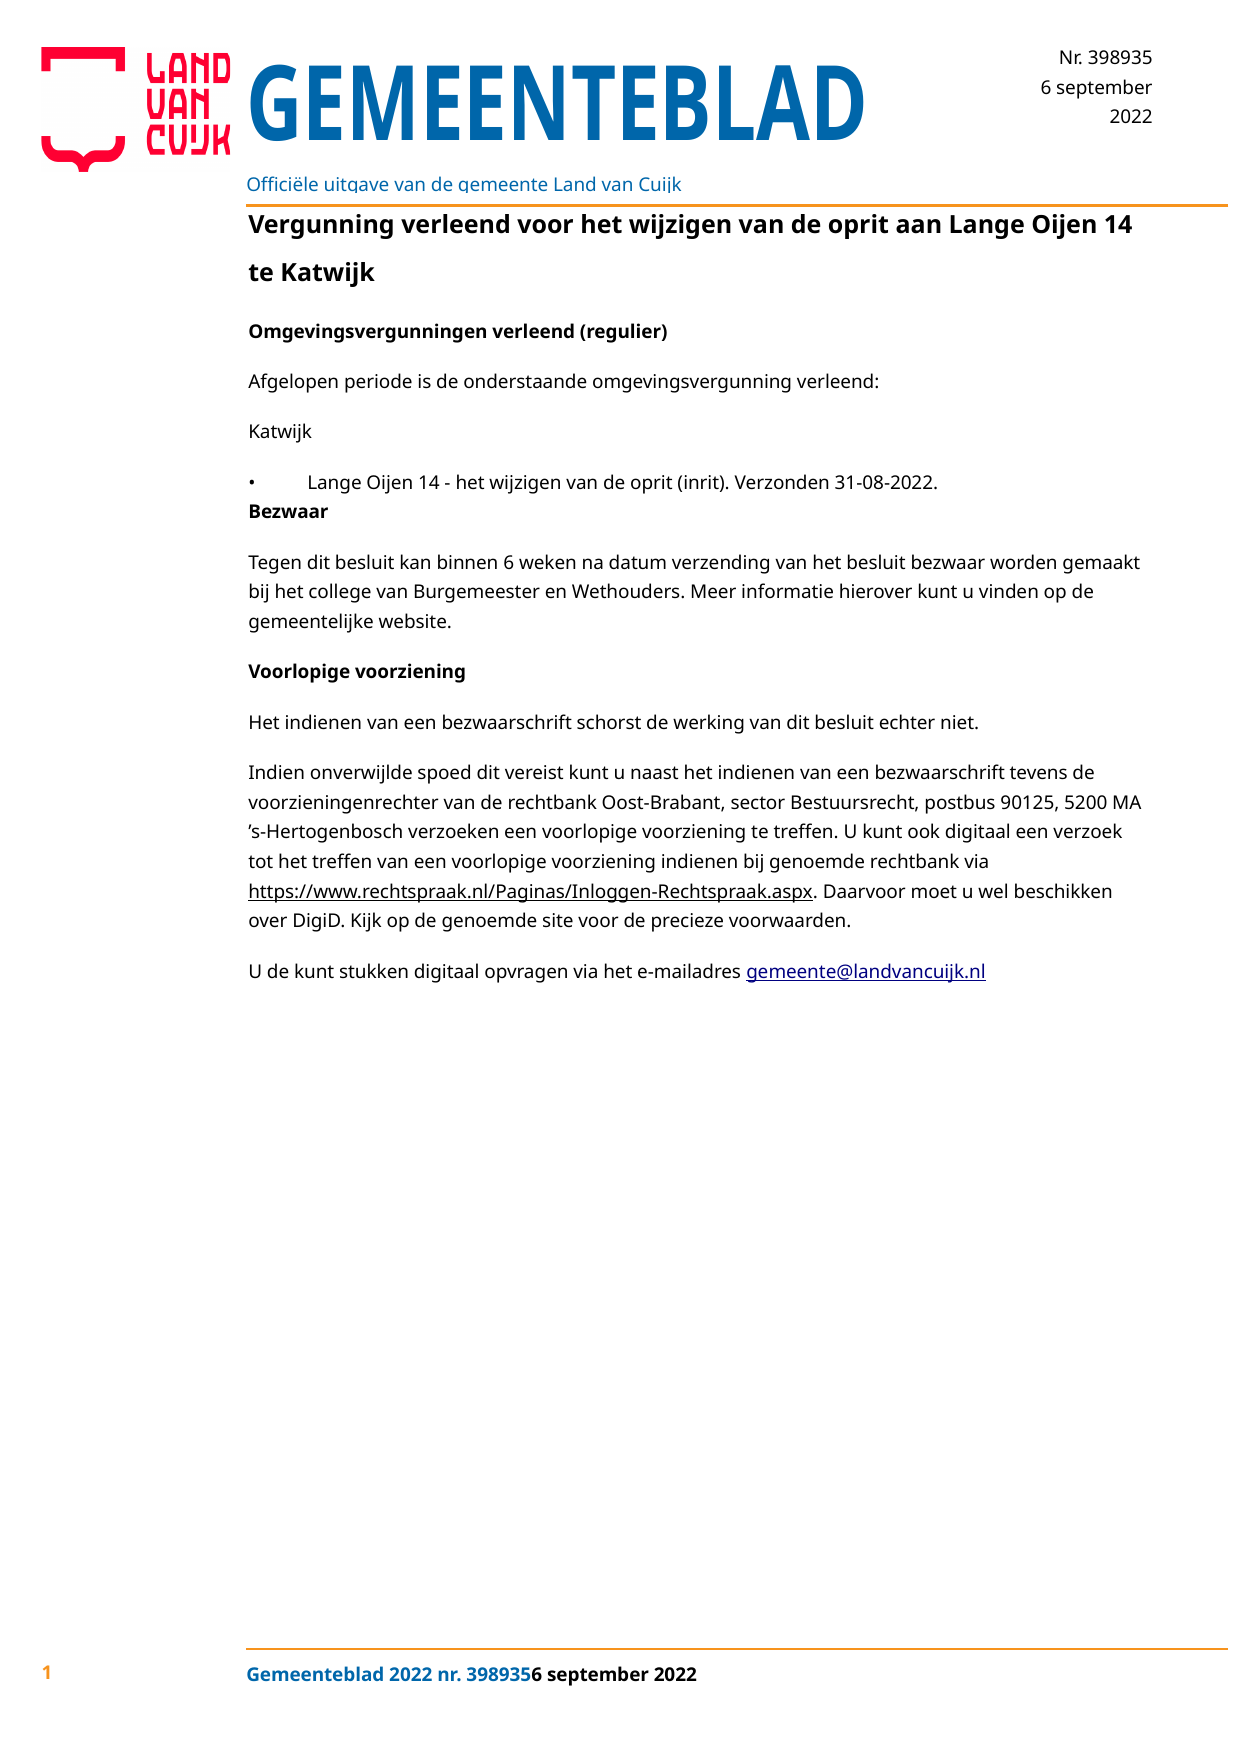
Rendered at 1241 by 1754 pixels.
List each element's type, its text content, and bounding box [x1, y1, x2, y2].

text Afgelopen periode is de onderstaande omgevingsvergunning verleend: [248, 368, 1152, 394]
list Lange Oijen 14 - het wijzigen van de oprit (inrit). Verzonden 31-08-2022. [248, 469, 1152, 495]
text Omgevingsvergunningen verleend (regulier) [248, 318, 1152, 344]
text Vergunning verleend voor het wijzigen van de oprit aan Lange Oijen 14 te Katwijk [248, 207, 1152, 288]
text Katwijk [248, 419, 1152, 444]
text U de kunt stukken digitaal opvragen via het e-mailadres gemeente@landvancuijk.nl [248, 958, 1152, 984]
picture [41, 47, 231, 172]
text Bezwaar [248, 499, 1152, 524]
text Het indienen van een bezwaarschrift schorst de werking van dit besluit echter niet. [248, 709, 1152, 735]
text Indien onverwijlde spoed dit vereist kunt u naast het indienen van een bezwaarschrift tevens de voorzieningenrechter van de rechtbank Oost-Brabant, sector Bestuursrecht, postbus 90125, 5200 MA ’s-Hertogenbosch verzoeken een voorlopige voorziening te treffen. U kunt ook digitaal een verzoek tot het treffen van een voorlopige voorziening indienen bij genoemde rechtbank via https://www.rechtspraak.nl/Paginas/Inloggen-Rechtspraak.aspx. Daarvoor moet u wel beschikken over DigiD. Kijk op de genoemde site voor de precieze voorwaarden. [248, 759, 1152, 933]
text Tegen dit besluit kan binnen 6 weken na datum verzending van het besluit bezwaar worden gemaakt bij het college van Burgemeester en Wethouders. Meer informatie hierover kunt u vinden op de gemeentelijke website. [248, 549, 1152, 634]
text Voorlopige voorziening [248, 659, 1152, 684]
